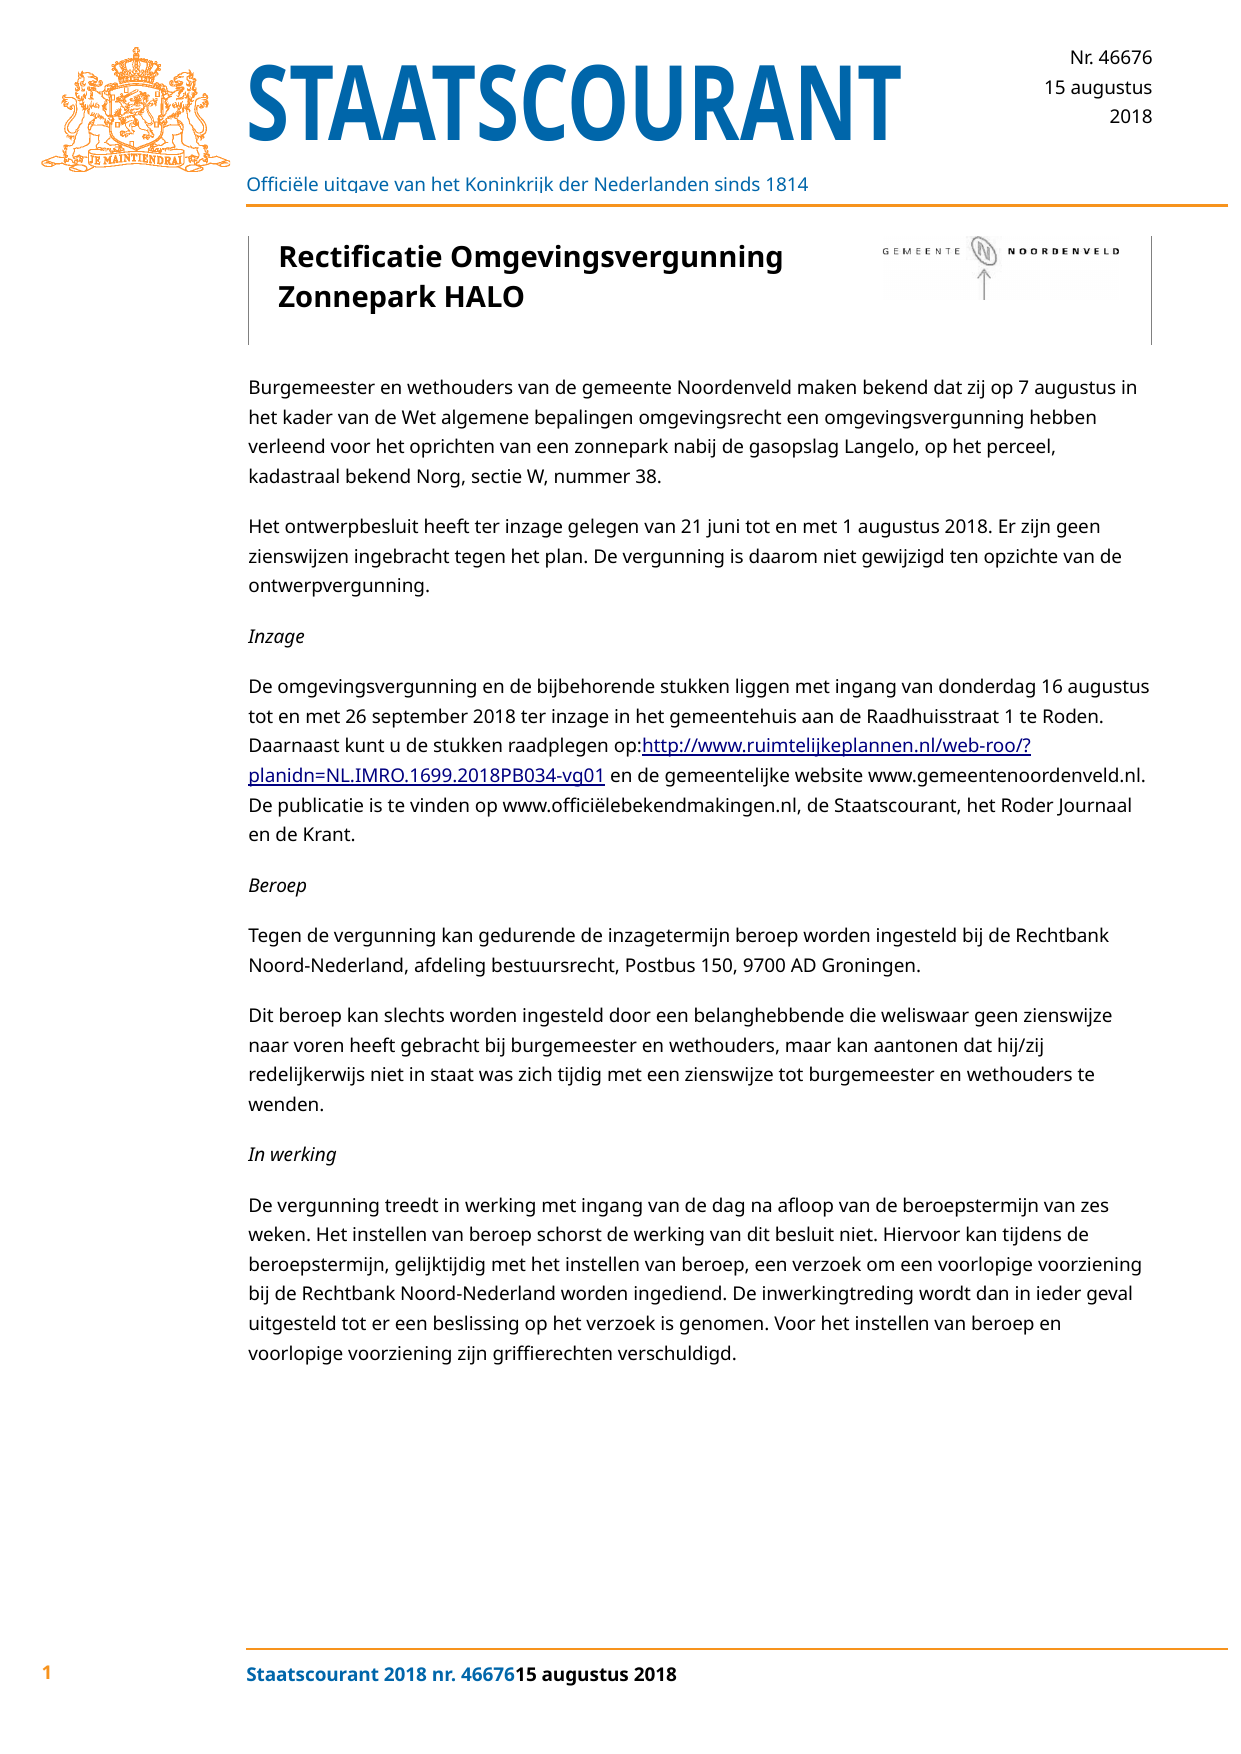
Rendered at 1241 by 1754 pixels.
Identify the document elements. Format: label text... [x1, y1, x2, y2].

table_header [850, 300, 1151, 345]
text Het ontwerpbesluit heeft ter inzage gelegen van 21 juni tot en met 1 augustus 2018. Er zijn geen zienswijzen ingebracht tegen het plan. De vergunning is daarom niet gewijzigd ten opzichte van de ontwerpvergunning. [248, 513, 1152, 598]
text Tegen de vergunning kan gedurende de inzagetermijn beroep worden ingesteld bij de Rechtbank Noord-Nederland, afdeling bestuursrecht, Postbus 150, 9700 AD Groningen. [248, 922, 1152, 977]
text De vergunning treedt in werking met ingang van de dag na afloop van de beroepstermijn van zes weken. Het instellen van beroep schorst de werking van dit besluit niet. Hiervoor kan tijdens de beroepstermijn, gelijktijdig met het instellen van beroep, een verzoek om een voorlopige voorziening bij de Rechtbank Noord-Nederland worden ingediend. De inwerkingtreding wordt dan in ieder geval uitgesteld tot er een beslissing op het verzoek is genomen. Voor het instellen van beroep en voorlopige voorziening zijn griffierechten verschuldigd. [248, 1192, 1152, 1365]
text Inzage [248, 623, 1152, 649]
text In werking [248, 1141, 1152, 1167]
table_header [850, 236, 882, 299]
picture [41, 47, 231, 172]
text Dit beroep kan slechts worden ingesteld door een belanghebbende die weliswaar geen zienswijze naar voren heeft gebracht bij burgemeester en wethouders, maar kan aantonen dat hij/zij redelijkerwijs niet in staat was zich tijdig met een zienswijze tot burgemeester en wethouders te wenden. [248, 1002, 1152, 1117]
table_header Rectificatie Omgevingsvergunning Zonnepark HALO [249, 236, 850, 345]
picture [882, 236, 1119, 300]
table_header [1119, 236, 1151, 299]
text Beroep [248, 872, 1152, 897]
text Burgemeester en wethouders van de gemeente Noordenveld maken bekend dat zij op 7 augustus in het kader van de Wet algemene bepalingen omgevingsrecht een omgevingsvergunning hebben verleend voor het oprichten van een zonnepark nabij de gasopslag Langelo, op het perceel, kadastraal bekend Norg, sectie W, nummer 38. [248, 374, 1152, 489]
text De omgevingsvergunning en de bijbehorende stukken liggen met ingang van donderdag 16 augustus tot en met 26 september 2018 ter inzage in het gemeentehuis aan de Raadhuisstraat 1 te Roden. Daarnaast kunt u de stukken raadplegen op:http://www.ruimtelijkeplannen.nl/web-roo/?planidn=NL.IMRO.1699.2018PB034-vg01 en de gemeentelijke website www.gemeentenoordenveld.nl. De publicatie is te vinden op www.officiëlebekendmakingen.nl, de Staatscourant, het Roder Journaal en de Krant. [248, 673, 1152, 847]
